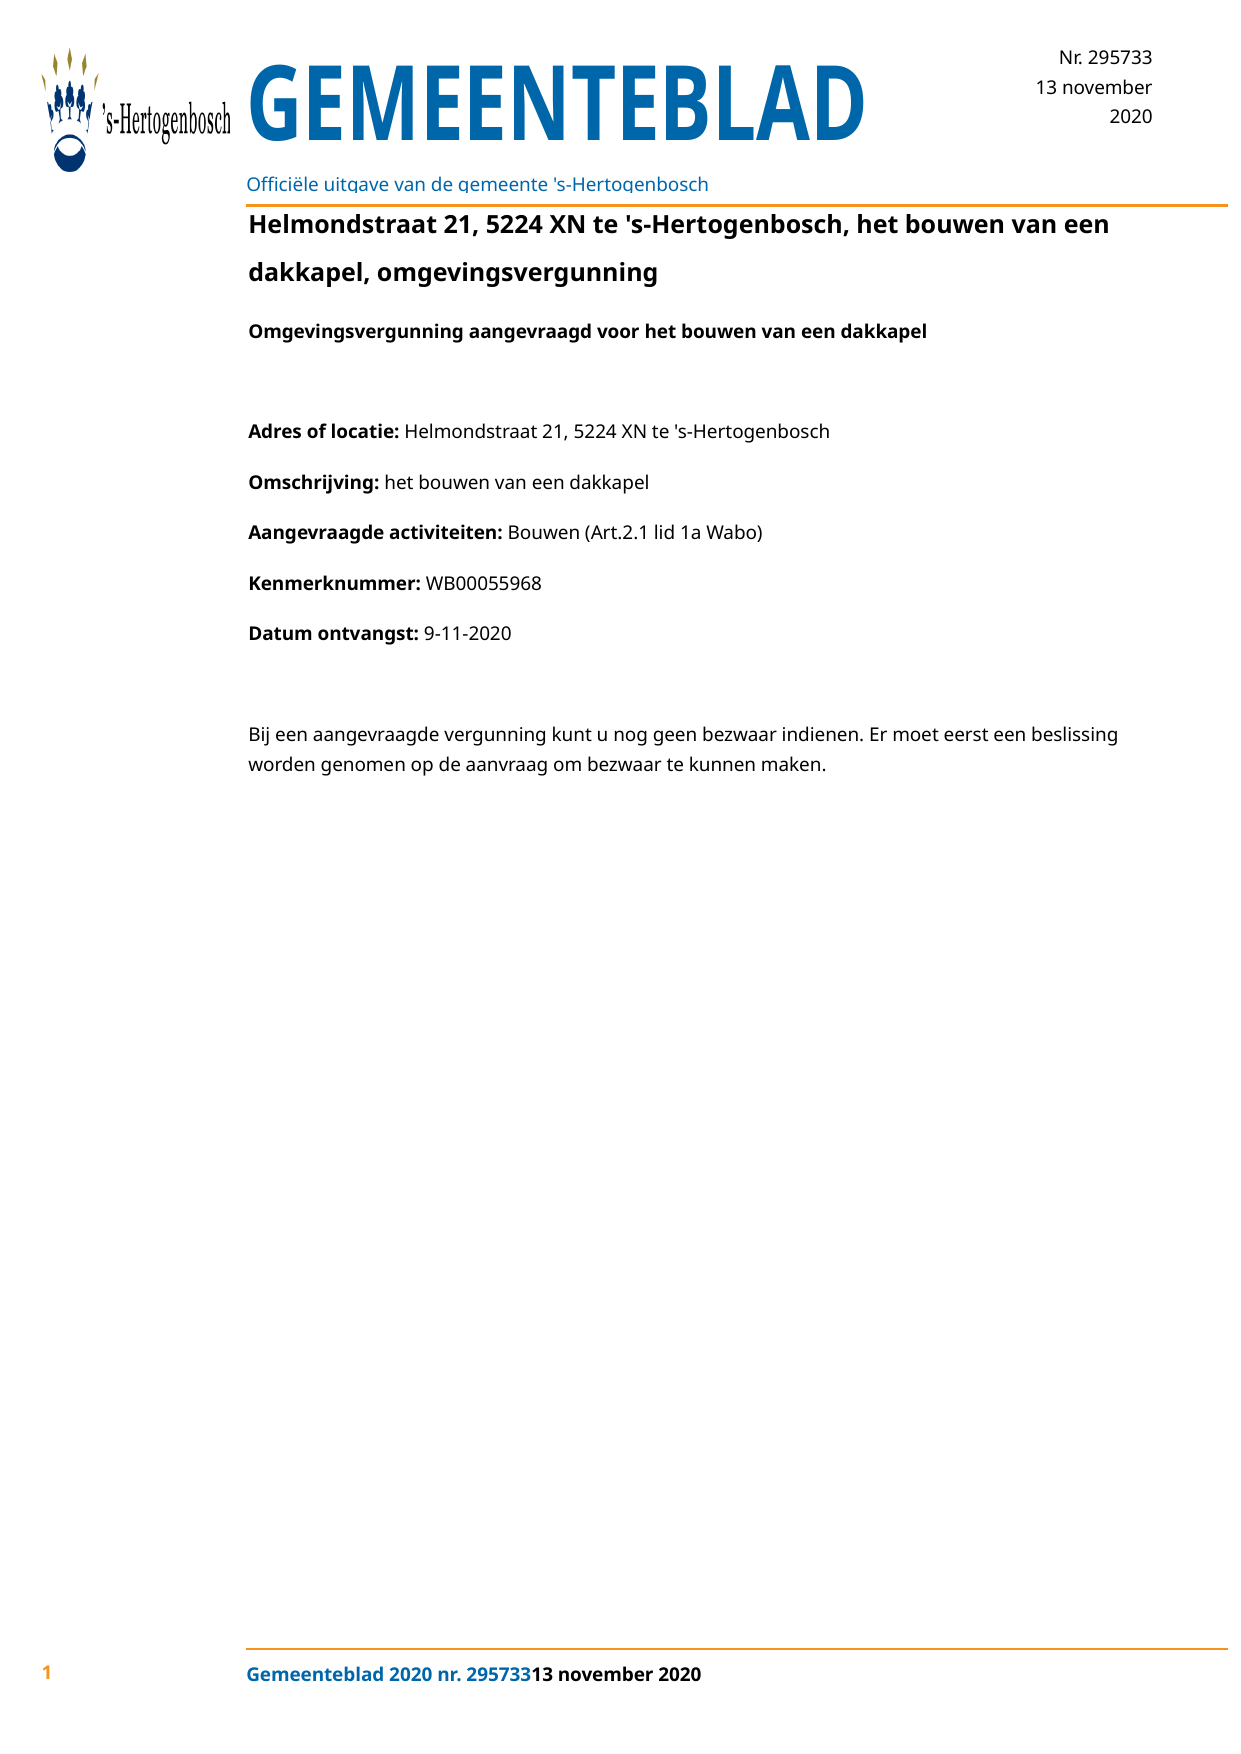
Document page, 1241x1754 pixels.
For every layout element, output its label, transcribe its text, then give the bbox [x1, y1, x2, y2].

text Adres of locatie: Helmondstraat 21, 5224 XN te 's-Hertogenbosch [248, 419, 1152, 444]
text Helmondstraat 21, 5224 XN te 's-Hertogenbosch, het bouwen van een dakkapel, omgevingsvergunning [248, 207, 1152, 288]
text Datum ontvangst: 9-11-2020 [248, 620, 1152, 646]
picture [41, 47, 231, 172]
text Omschrijving: het bouwen van een dakkapel [248, 469, 1152, 495]
text Kenmerknummer: WB00055968 [248, 570, 1152, 596]
text Aangevraagde activiteiten: Bouwen (Art.2.1 lid 1a Wabo) [248, 519, 1152, 545]
text Bij een aangevraagde vergunning kunt u nog geen bezwaar indienen. Er moet eerst een beslissing worden genomen op de aanvraag om bezwaar te kunnen maken. [248, 721, 1152, 777]
text Omgevingsvergunning aangevraagd voor het bouwen van een dakkapel [248, 318, 1152, 344]
